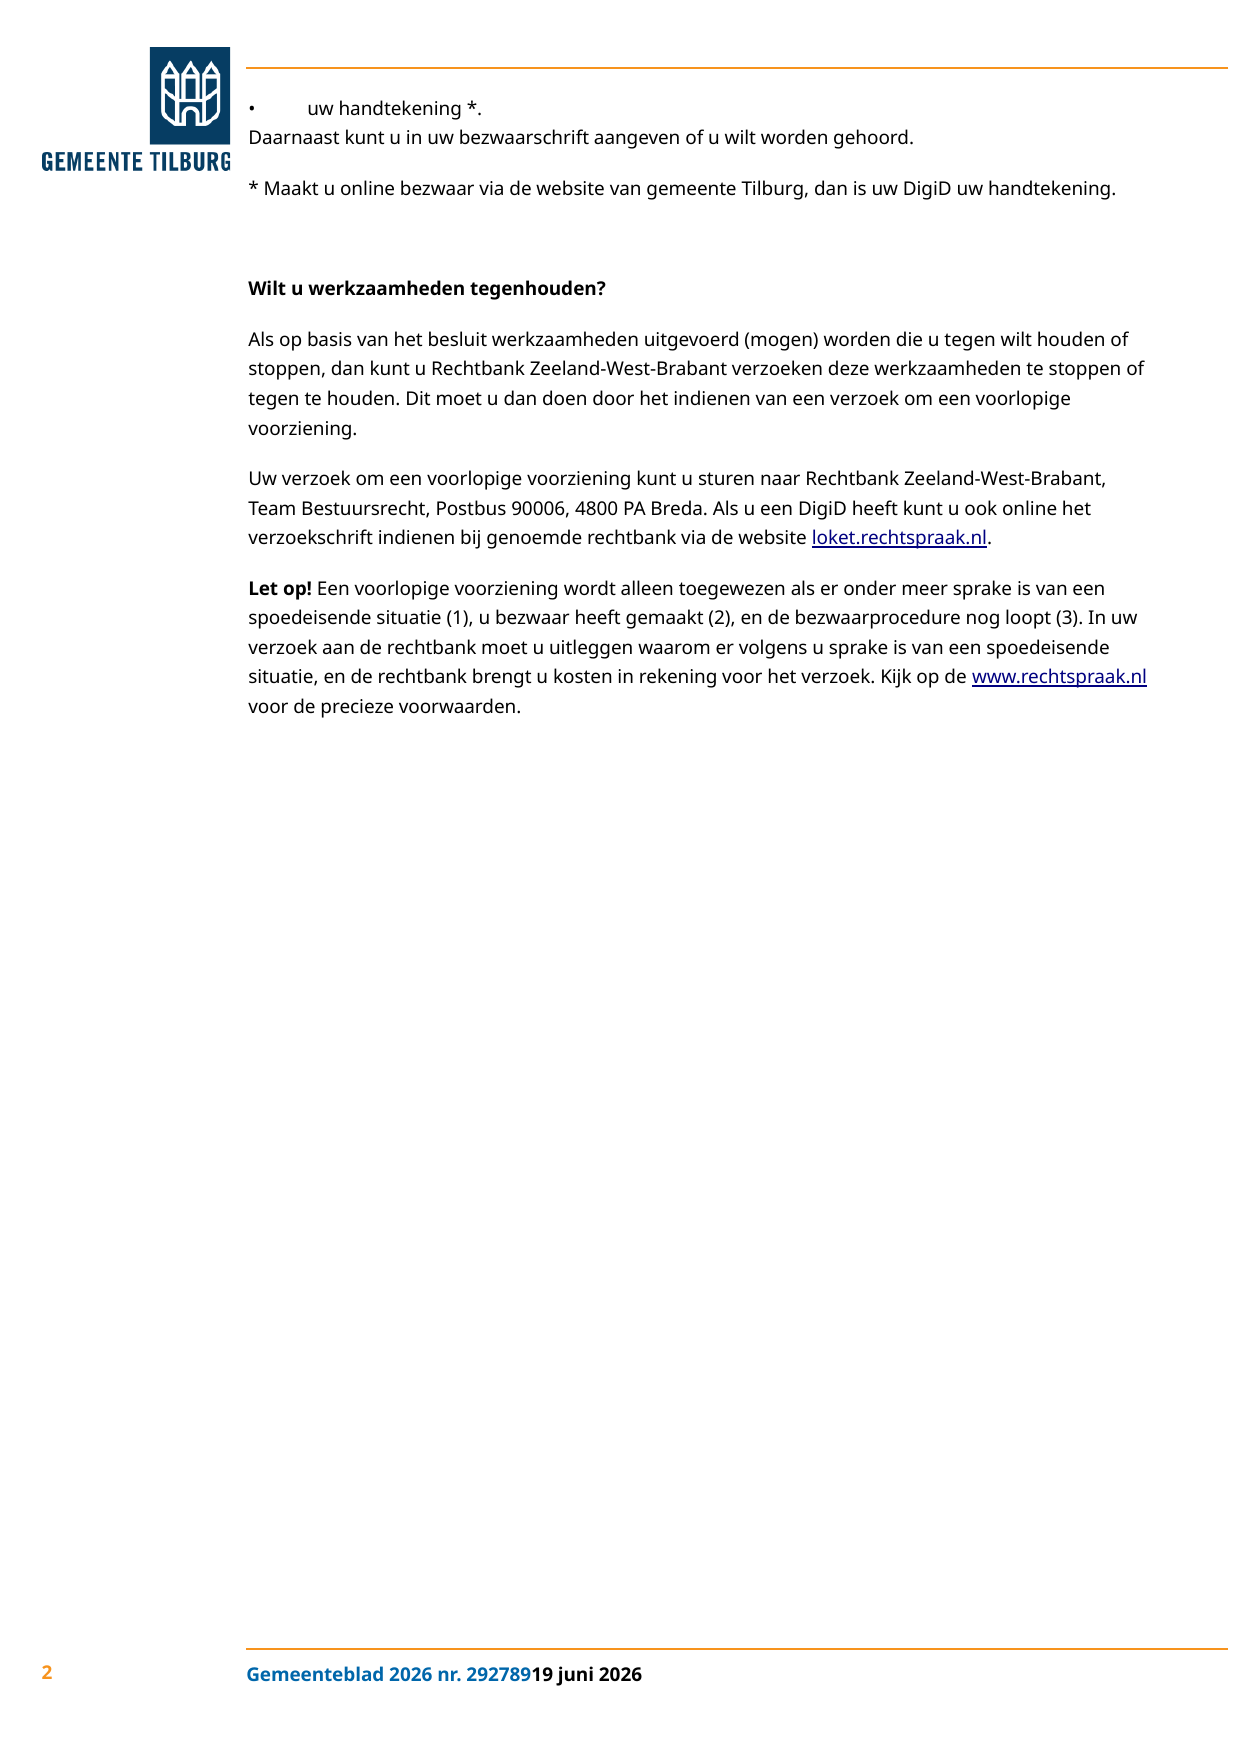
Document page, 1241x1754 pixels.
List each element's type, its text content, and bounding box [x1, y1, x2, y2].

text Als op basis van het besluit werkzaamheden uitgevoerd (mogen) worden die u tegen wilt houden of stoppen, dan kunt u Rechtbank Zeeland-West-Brabant verzoeken deze werkzaamheden te stoppen of tegen te houden. Dit moet u dan doen door het indienen van een verzoek om een voorlopige voorziening. [248, 326, 1152, 441]
text * Maakt u online bezwaar via de website van gemeente Tilburg, dan is uw DigiD uw handtekening. [248, 175, 1152, 201]
text Wilt u werkzaamheden tegenhouden? [248, 276, 1152, 301]
text Daarnaast kunt u in uw bezwaarschrift aangeven of u wilt worden gehoord. [248, 124, 1152, 150]
text Let op! Een voorlopige voorziening wordt alleen toegewezen als er onder meer sprake is van een spoedeisende situatie (1), u bezwaar heeft gemaakt (2), en de bezwaarprocedure nog loopt (3). In uw verzoek aan de rechtbank moet u uitleggen waarom er volgens u sprake is van een spoedeisende situatie, en de rechtbank brengt u kosten in rekening voor het verzoek. Kijk op de www.rechtspraak.nl voor de precieze voorwaarden. [248, 575, 1152, 719]
text Uw verzoek om een voorlopige voorziening kunt u sturen naar Rechtbank Zeeland-West-Brabant, Team Bestuursrecht, Postbus 90006, 4800 PA Breda. Als u een DigiD heeft kunt u ook online het verzoekschrift indienen bij genoemde rechtbank via de website loket.rechtspraak.nl. [248, 465, 1152, 550]
list uw handtekening *. [248, 95, 1152, 121]
picture [41, 47, 231, 172]
